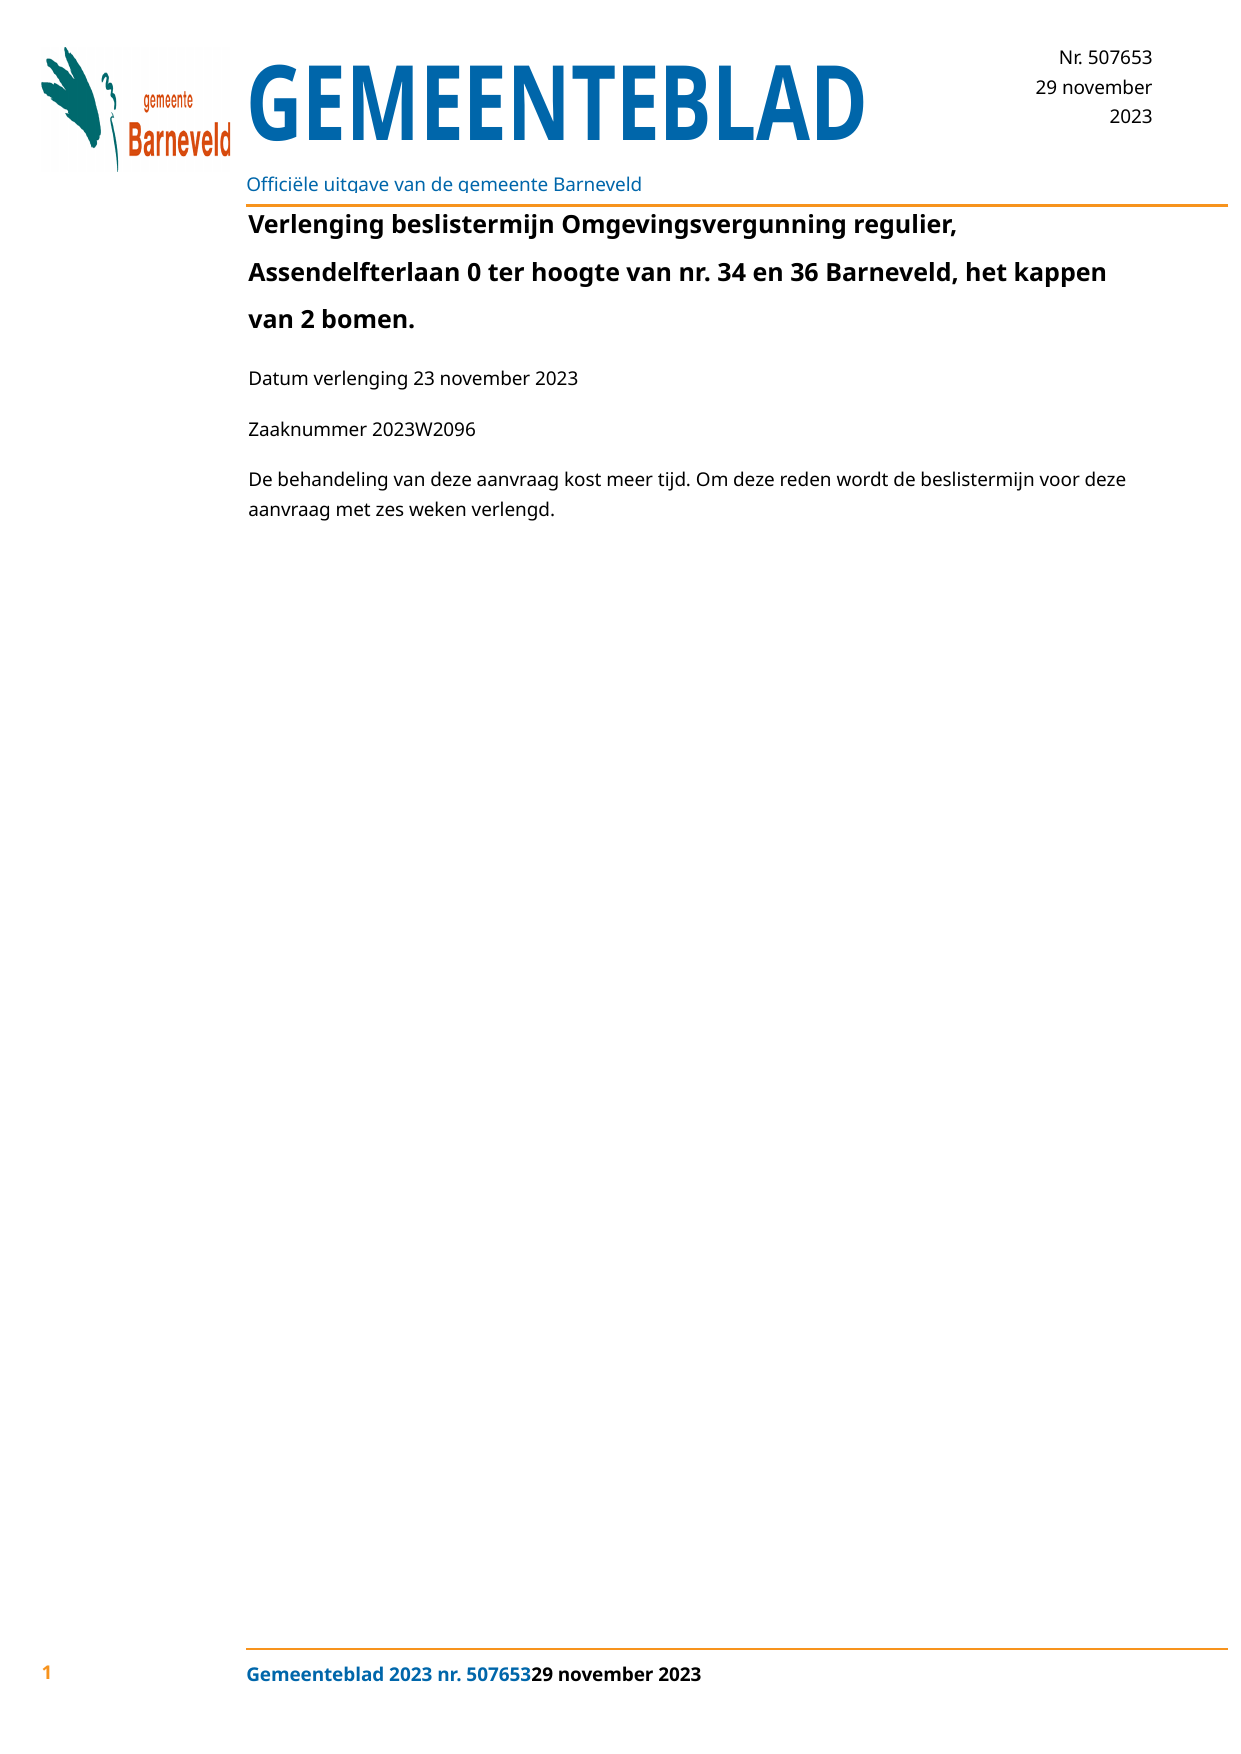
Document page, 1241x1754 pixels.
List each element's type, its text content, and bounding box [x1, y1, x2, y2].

text Datum verlenging 23 november 2023 [248, 366, 1152, 391]
text Zaaknummer 2023W2096 [248, 416, 1152, 442]
text Verlenging beslistermijn Omgevingsvergunning regulier, Assendelfterlaan 0 ter hoogte van nr. 34 en 36 Barneveld, het kappen van 2 bomen. [248, 207, 1152, 336]
text De behandeling van deze aanvraag kost meer tijd. Om deze reden wordt de beslistermijn voor deze aanvraag met zes weken verlengd. [248, 466, 1152, 522]
picture [41, 47, 231, 172]
